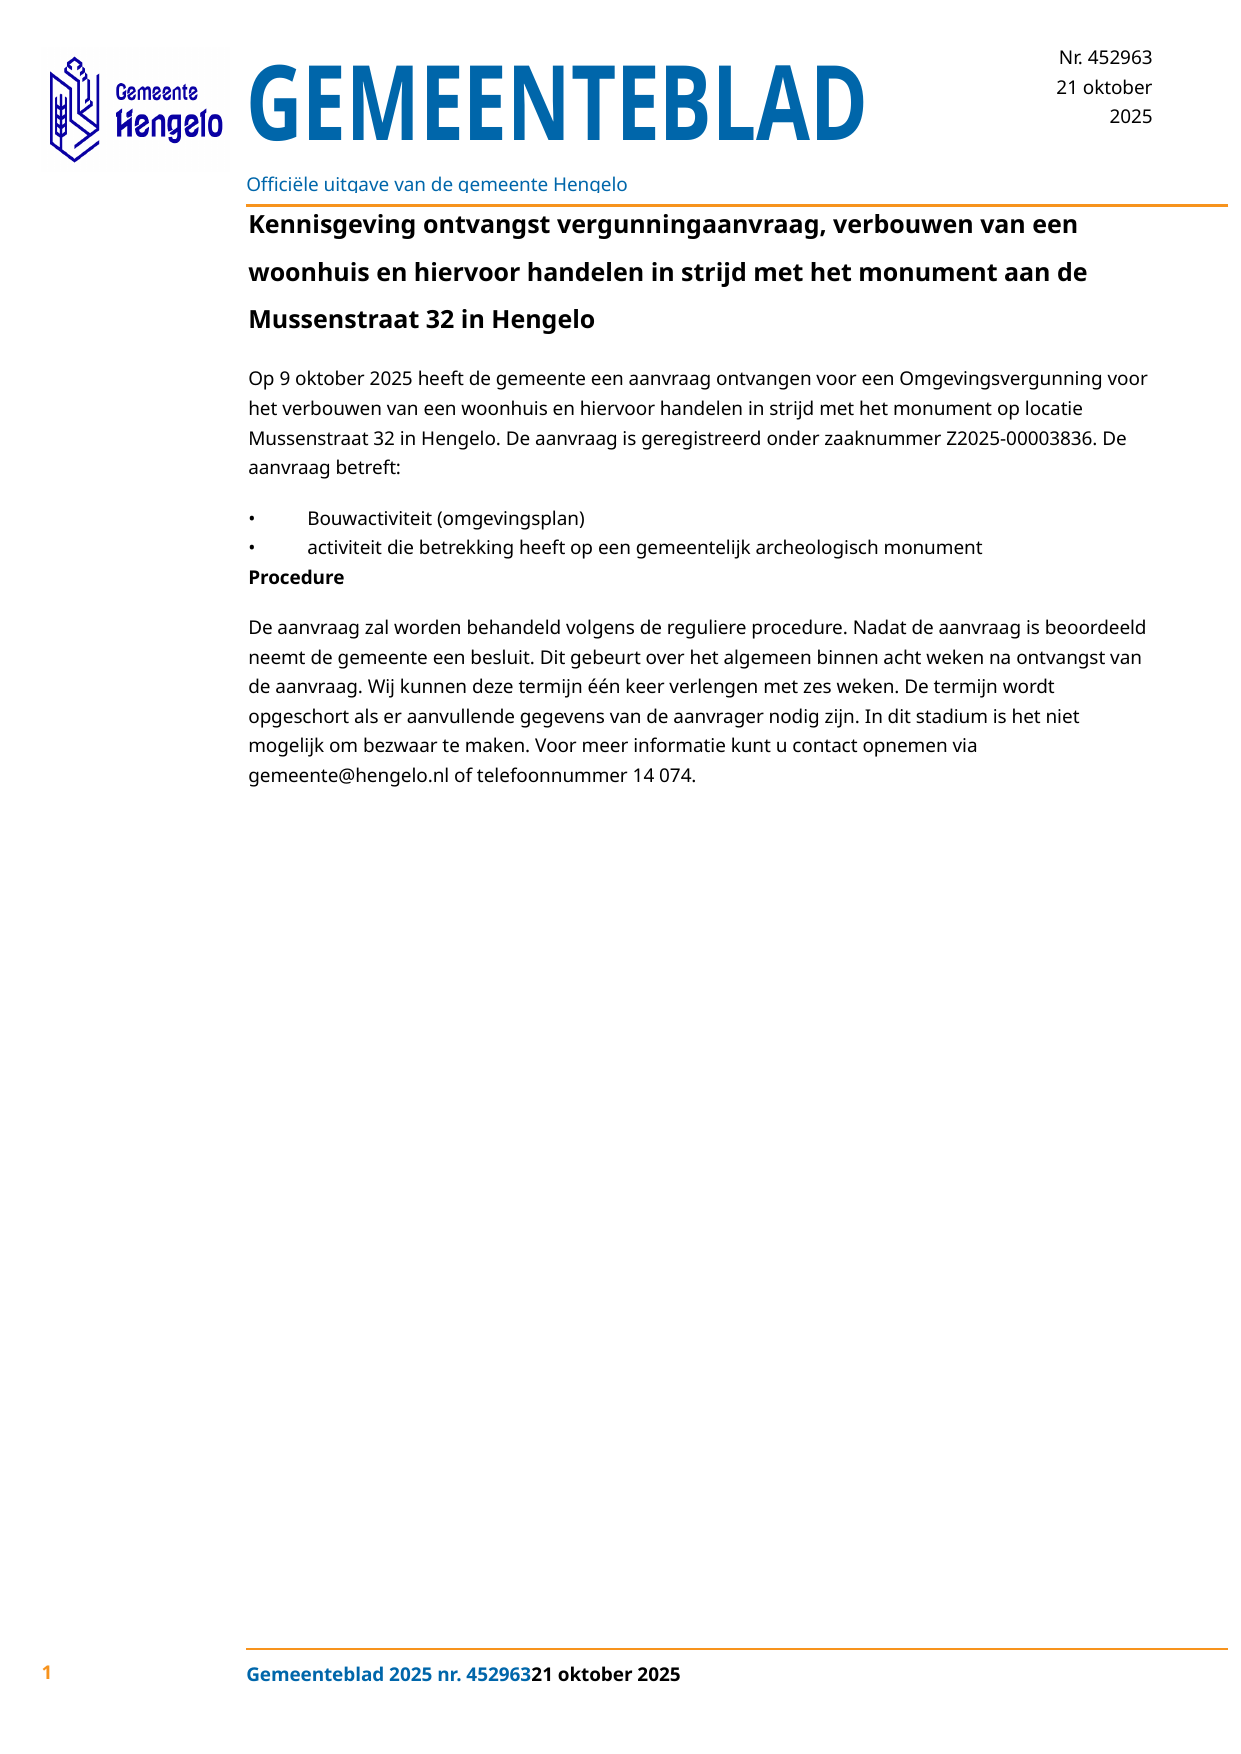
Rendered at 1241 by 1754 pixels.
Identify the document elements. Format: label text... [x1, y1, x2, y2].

text Op 9 oktober 2025 heeft de gemeente een aanvraag ontvangen voor een Omgevingsvergunning voor het verbouwen van een woonhuis en hiervoor handelen in strijd met het monument op locatie Mussenstraat 32 in Hengelo. De aanvraag is geregistreerd onder zaaknummer Z2025-00003836. De aanvraag betreft: [248, 366, 1152, 480]
list Bouwactiviteit (omgevingsplan) [248, 505, 1152, 530]
list activiteit die betrekking heeft op een gemeentelijk archeologisch monument [248, 534, 1152, 560]
text Kennisgeving ontvangst vergunningaanvraag, verbouwen van een woonhuis en hiervoor handelen in strijd met het monument aan de Mussenstraat 32 in Hengelo [248, 207, 1152, 336]
text Procedure [248, 564, 1152, 589]
text De aanvraag zal worden behandeld volgens de reguliere procedure. Nadat de aanvraag is beoordeeld neemt de gemeente een besluit. Dit gebeurt over het algemeen binnen acht weken na ontvangst van de aanvraag. Wij kunnen deze termijn één keer verlengen met zes weken. De termijn wordt opgeschort als er aanvullende gegevens van de aanvrager nodig zijn. In dit stadium is het niet mogelijk om bezwaar te maken. Voor meer informatie kunt u contact opnemen via gemeente@hengelo.nl of telefoonnummer 14 074. [248, 614, 1152, 788]
picture [41, 47, 231, 172]
